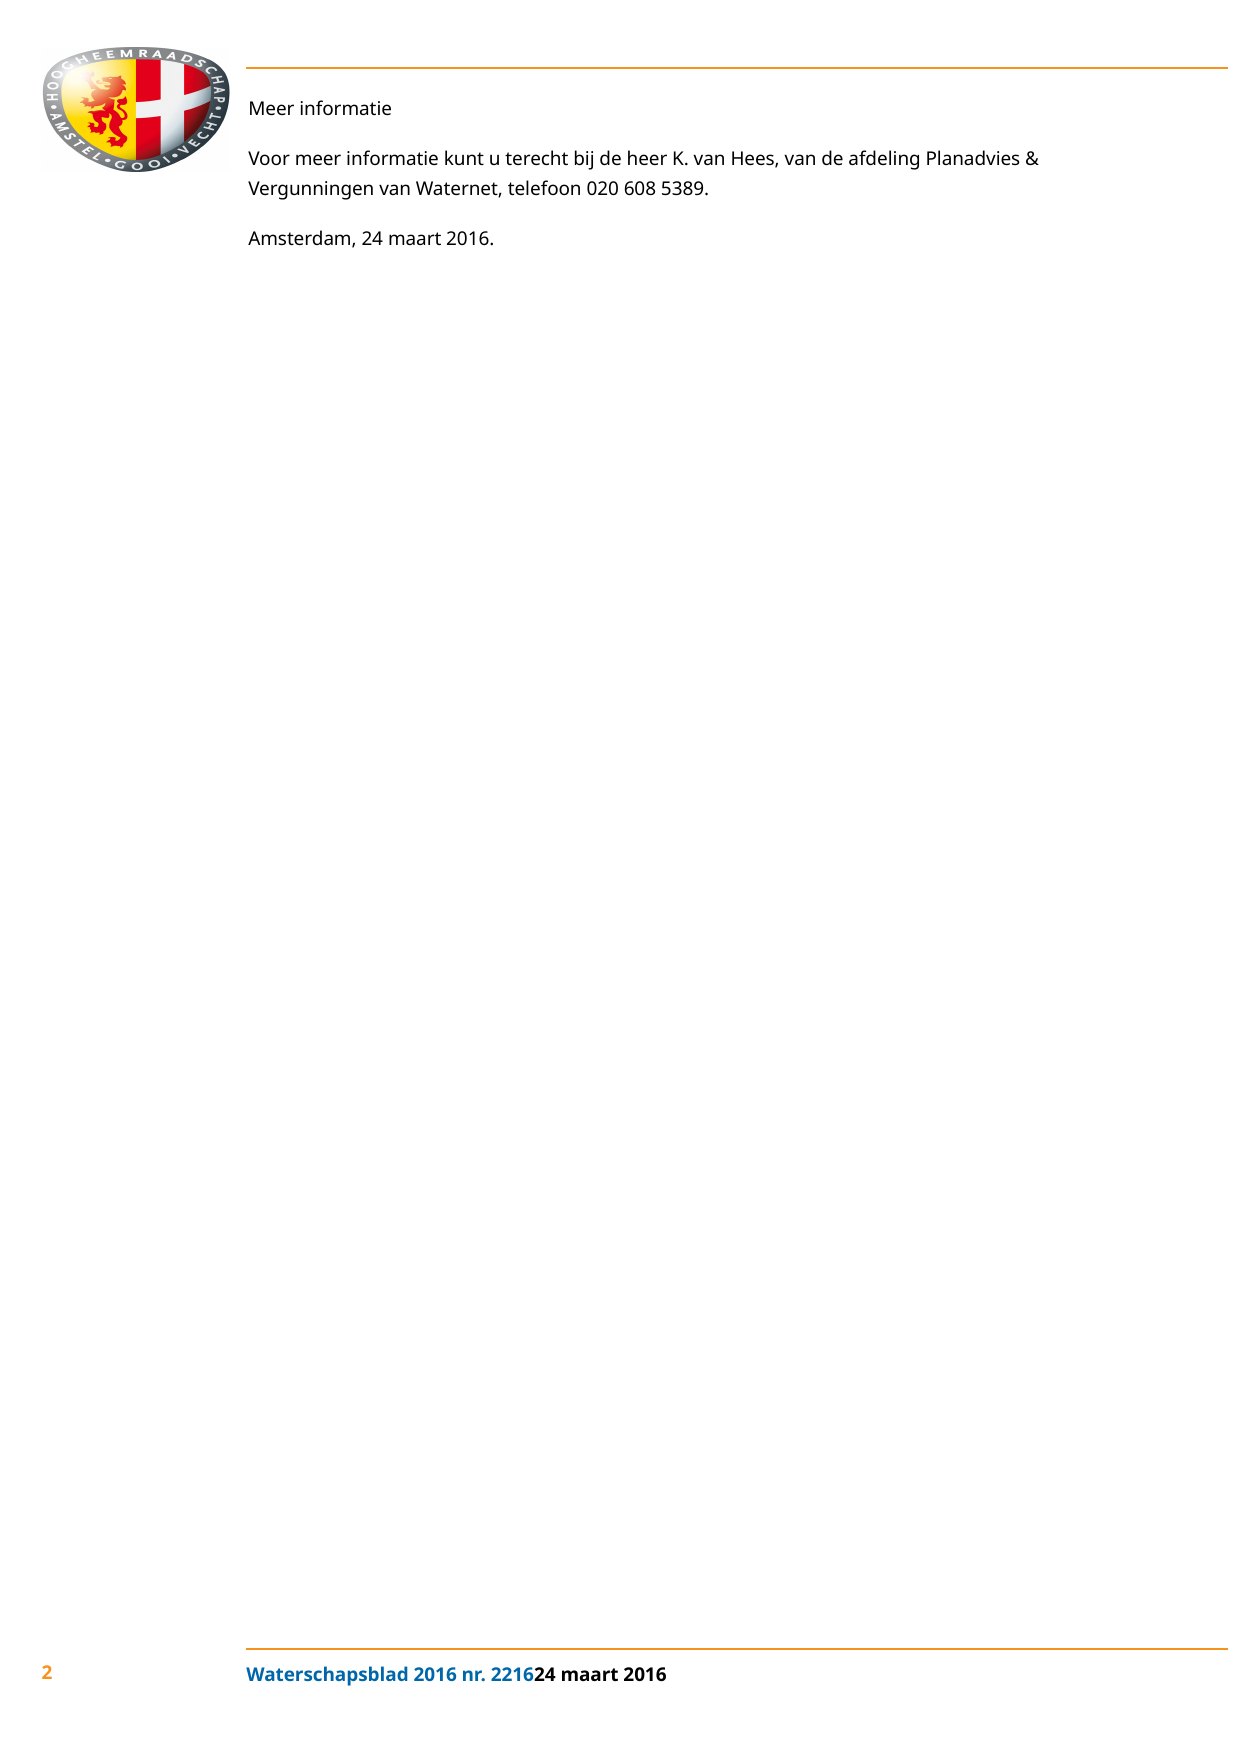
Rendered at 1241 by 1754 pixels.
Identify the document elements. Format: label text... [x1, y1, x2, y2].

text Amsterdam, 24 maart 2016. [248, 225, 1152, 251]
picture [41, 47, 231, 172]
text Meer informatie [248, 95, 1152, 121]
text Voor meer informatie kunt u terecht bij de heer K. van Hees, van de afdeling Planadvies & Vergunningen van Waternet, telefoon 020 608 5389. [248, 145, 1152, 201]
